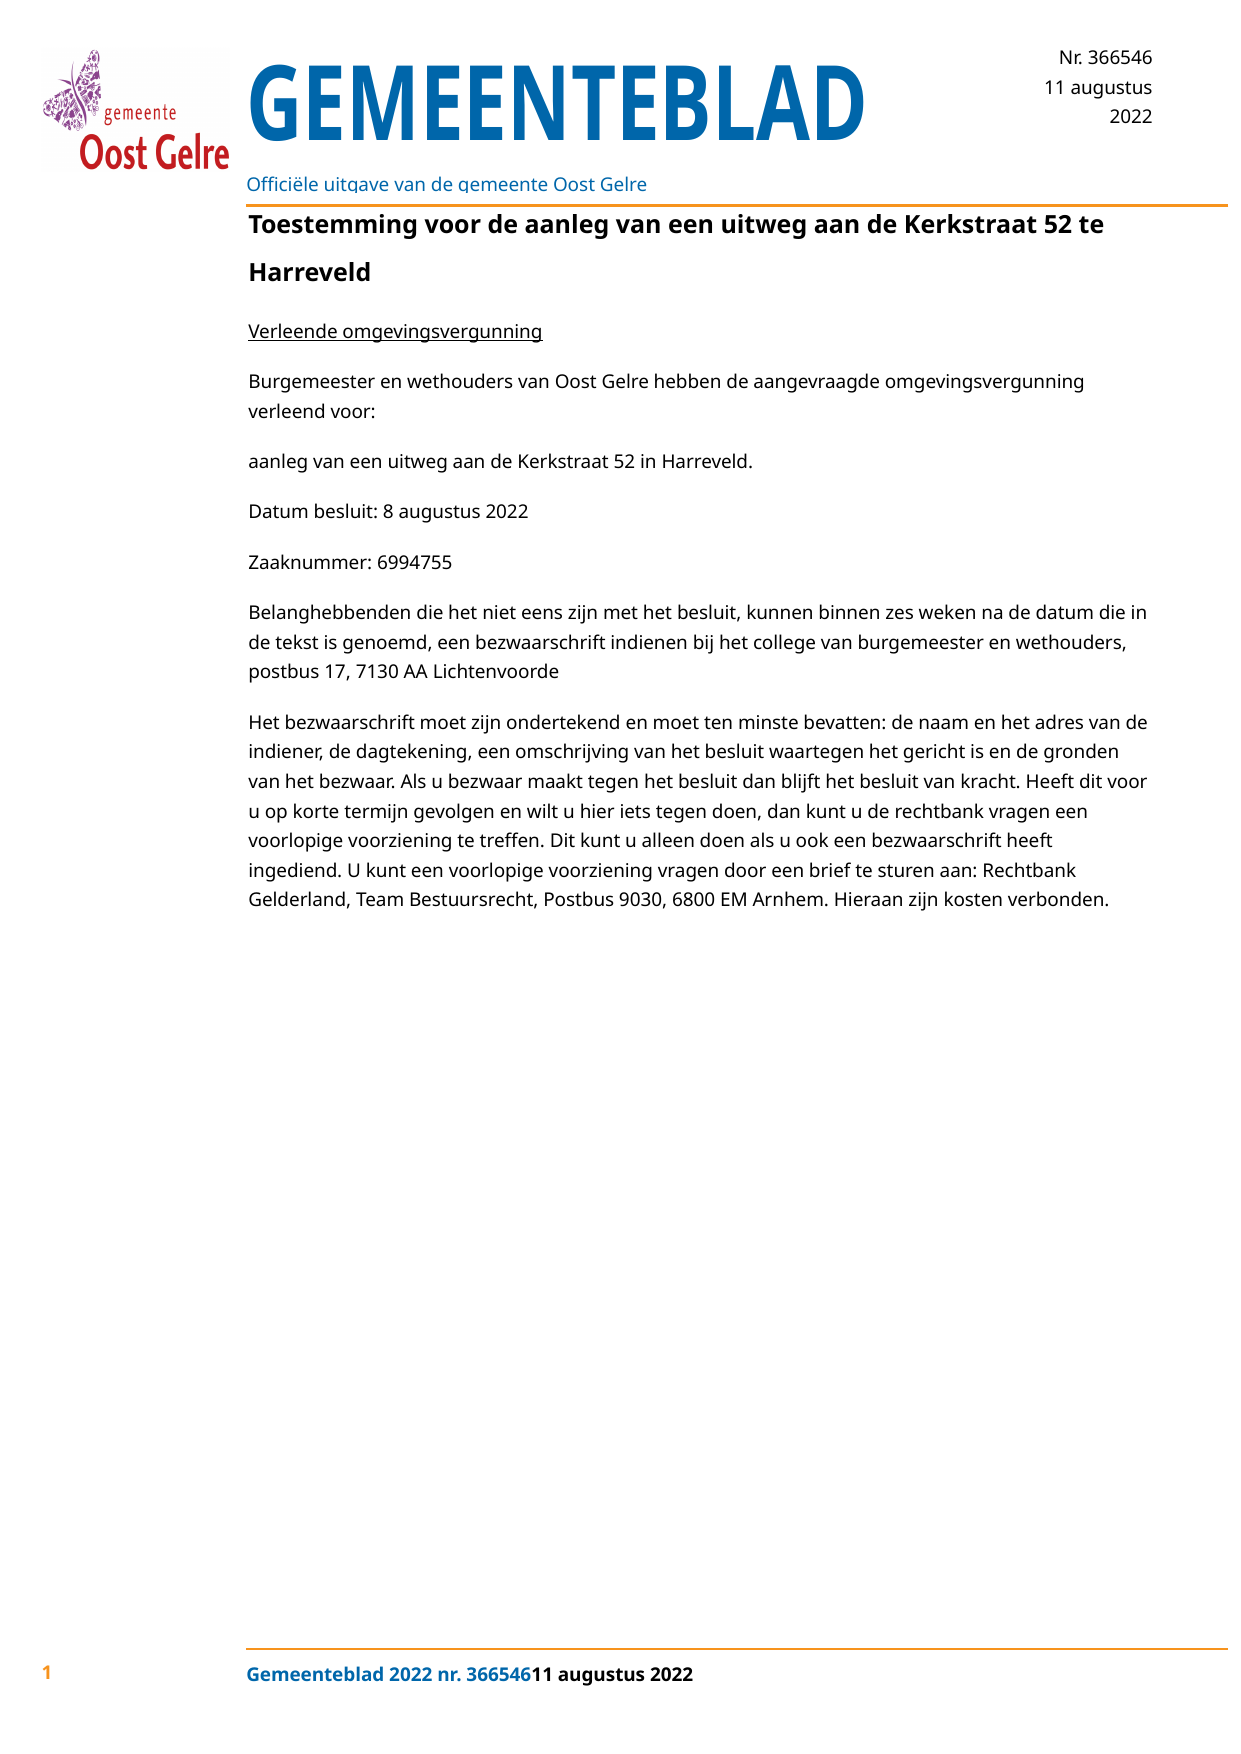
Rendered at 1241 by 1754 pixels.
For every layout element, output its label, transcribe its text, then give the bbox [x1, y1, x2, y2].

text Het bezwaarschrift moet zijn ondertekend en moet ten minste bevatten: de naam en het adres van de indiener, de dagtekening, een omschrijving van het besluit waartegen het gericht is en de gronden van het bezwaar. Als u bezwaar maakt tegen het besluit dan blijft het besluit van kracht. Heeft dit voor u op korte termijn gevolgen en wilt u hier iets tegen doen, dan kunt u de rechtbank vragen een voorlopige voorziening te treffen. Dit kunt u alleen doen als u ook een bezwaarschrift heeft ingediend. U kunt een voorlopige voorziening vragen door een brief te sturen aan: Rechtbank Gelderland, Team Bestuursrecht, Postbus 9030, 6800 EM Arnhem. Hieraan zijn kosten verbonden. [248, 709, 1152, 912]
text Toestemming voor de aanleg van een uitweg aan de Kerkstraat 52 te Harreveld [248, 207, 1152, 288]
text Zaaknummer: 6994755 [248, 549, 1152, 575]
text Datum besluit: 8 augustus 2022 [248, 499, 1152, 524]
text aanleg van een uitweg aan de Kerkstraat 52 in Harreveld. [248, 448, 1152, 474]
text Verleende omgevingsvergunning [248, 318, 1152, 344]
text Burgemeester en wethouders van Oost Gelre hebben de aangevraagde omgevingsvergunning verleend voor: [248, 368, 1152, 424]
picture [41, 47, 231, 172]
text Belanghebbenden die het niet eens zijn met het besluit, kunnen binnen zes weken na de datum die in de tekst is genoemd, een bezwaarschrift indienen bij het college van burgemeester en wethouders, postbus 17, 7130 AA Lichtenvoorde [248, 599, 1152, 684]
